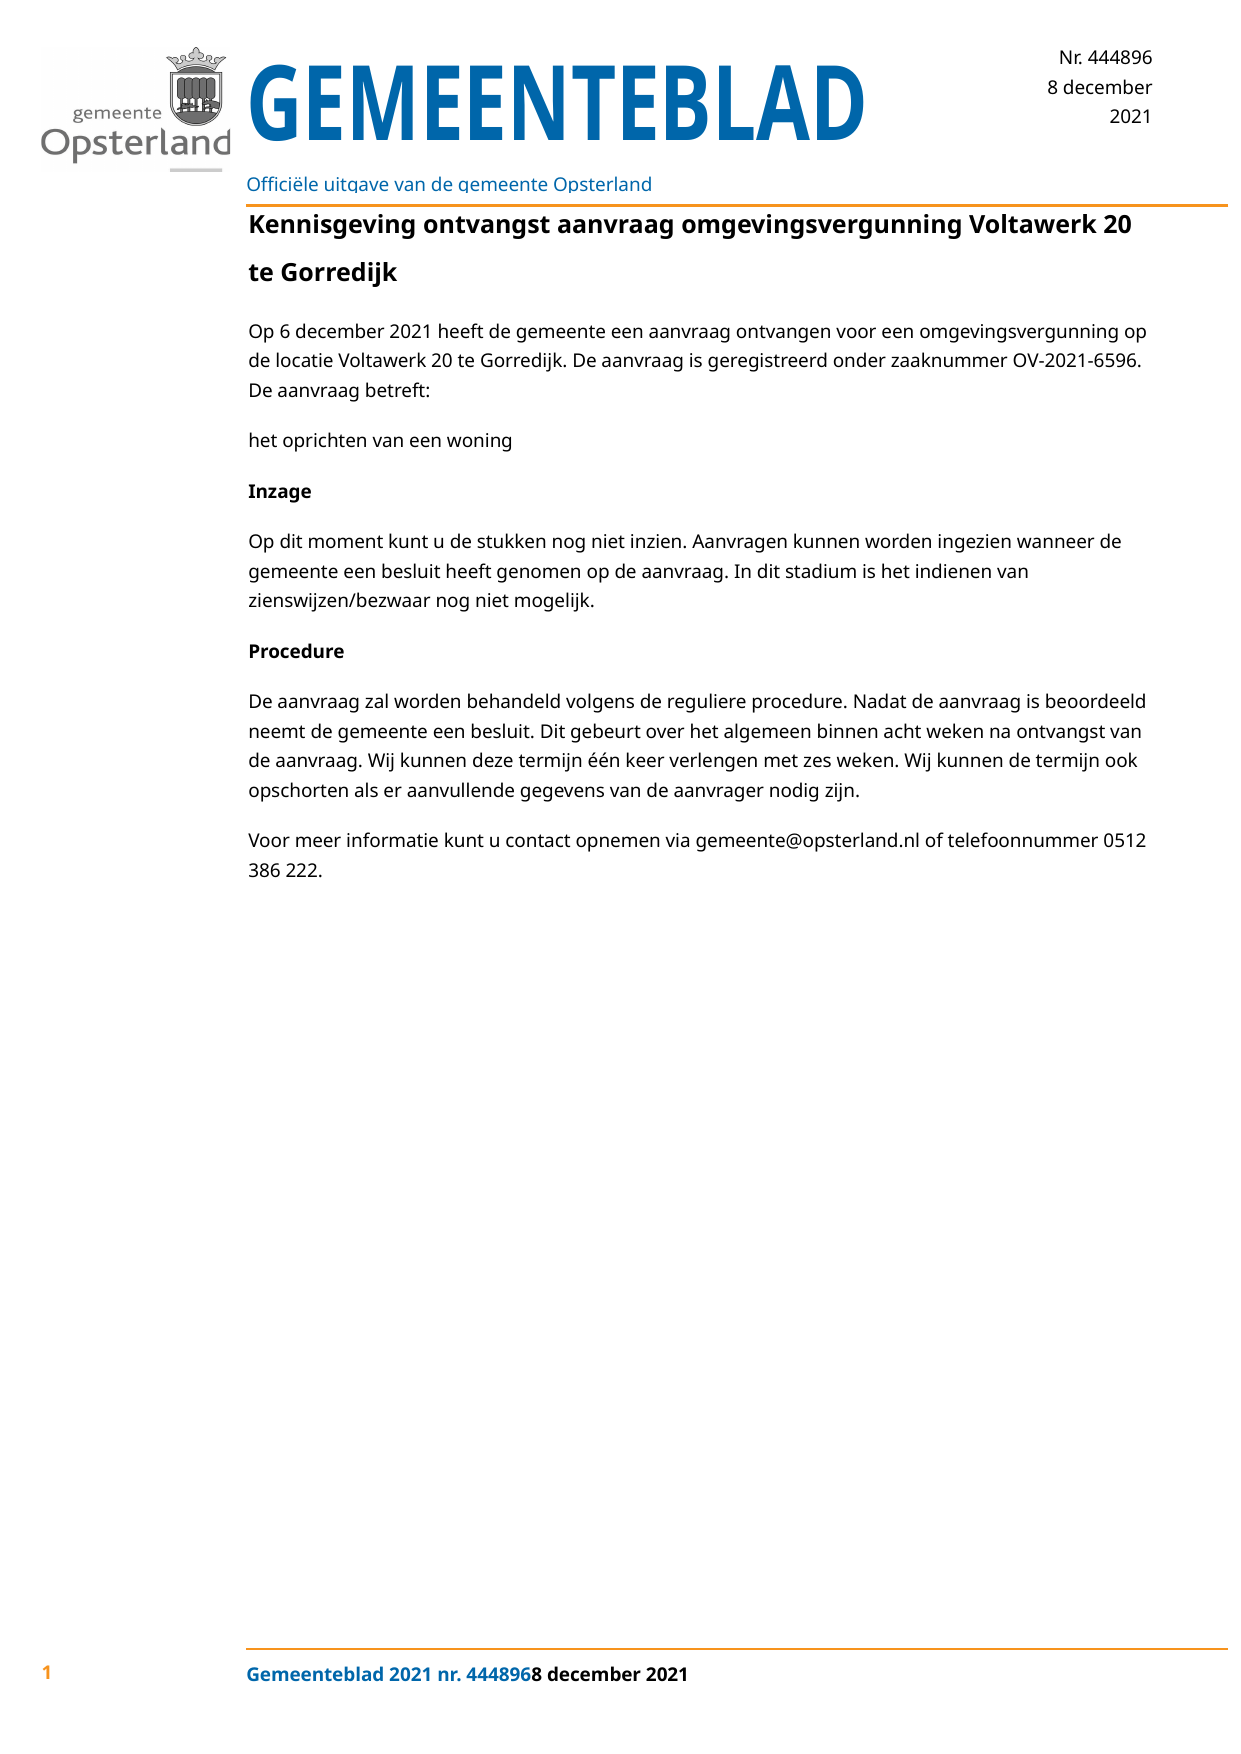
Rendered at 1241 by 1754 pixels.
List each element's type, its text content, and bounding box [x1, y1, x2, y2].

text Procedure [248, 638, 1152, 664]
text Op dit moment kunt u de stukken nog niet inzien. Aanvragen kunnen worden ingezien wanneer de gemeente een besluit heeft genomen op de aanvraag. In dit stadium is het indienen van zienswijzen/bezwaar nog niet mogelijk. [248, 528, 1152, 613]
text het oprichten van een woning [248, 427, 1152, 453]
text Kennisgeving ontvangst aanvraag omgevingsvergunning Voltawerk 20 te Gorredijk [248, 207, 1152, 288]
picture [41, 47, 231, 172]
text Voor meer informatie kunt u contact opnemen via gemeente@opsterland.nl of telefoonnummer 0512 386 222. [248, 827, 1152, 883]
text Op 6 december 2021 heeft de gemeente een aanvraag ontvangen voor een omgevingsvergunning op de locatie Voltawerk 20 te Gorredijk. De aanvraag is geregistreerd onder zaaknummer OV-2021-6596. De aanvraag betreft: [248, 318, 1152, 403]
text Inzage [248, 478, 1152, 504]
text De aanvraag zal worden behandeld volgens de reguliere procedure. Nadat de aanvraag is beoordeeld neemt de gemeente een besluit. Dit gebeurt over het algemeen binnen acht weken na ontvangst van de aanvraag. Wij kunnen deze termijn één keer verlengen met zes weken. Wij kunnen de termijn ook opschorten als er aanvullende gegevens van de aanvrager nodig zijn. [248, 688, 1152, 803]
